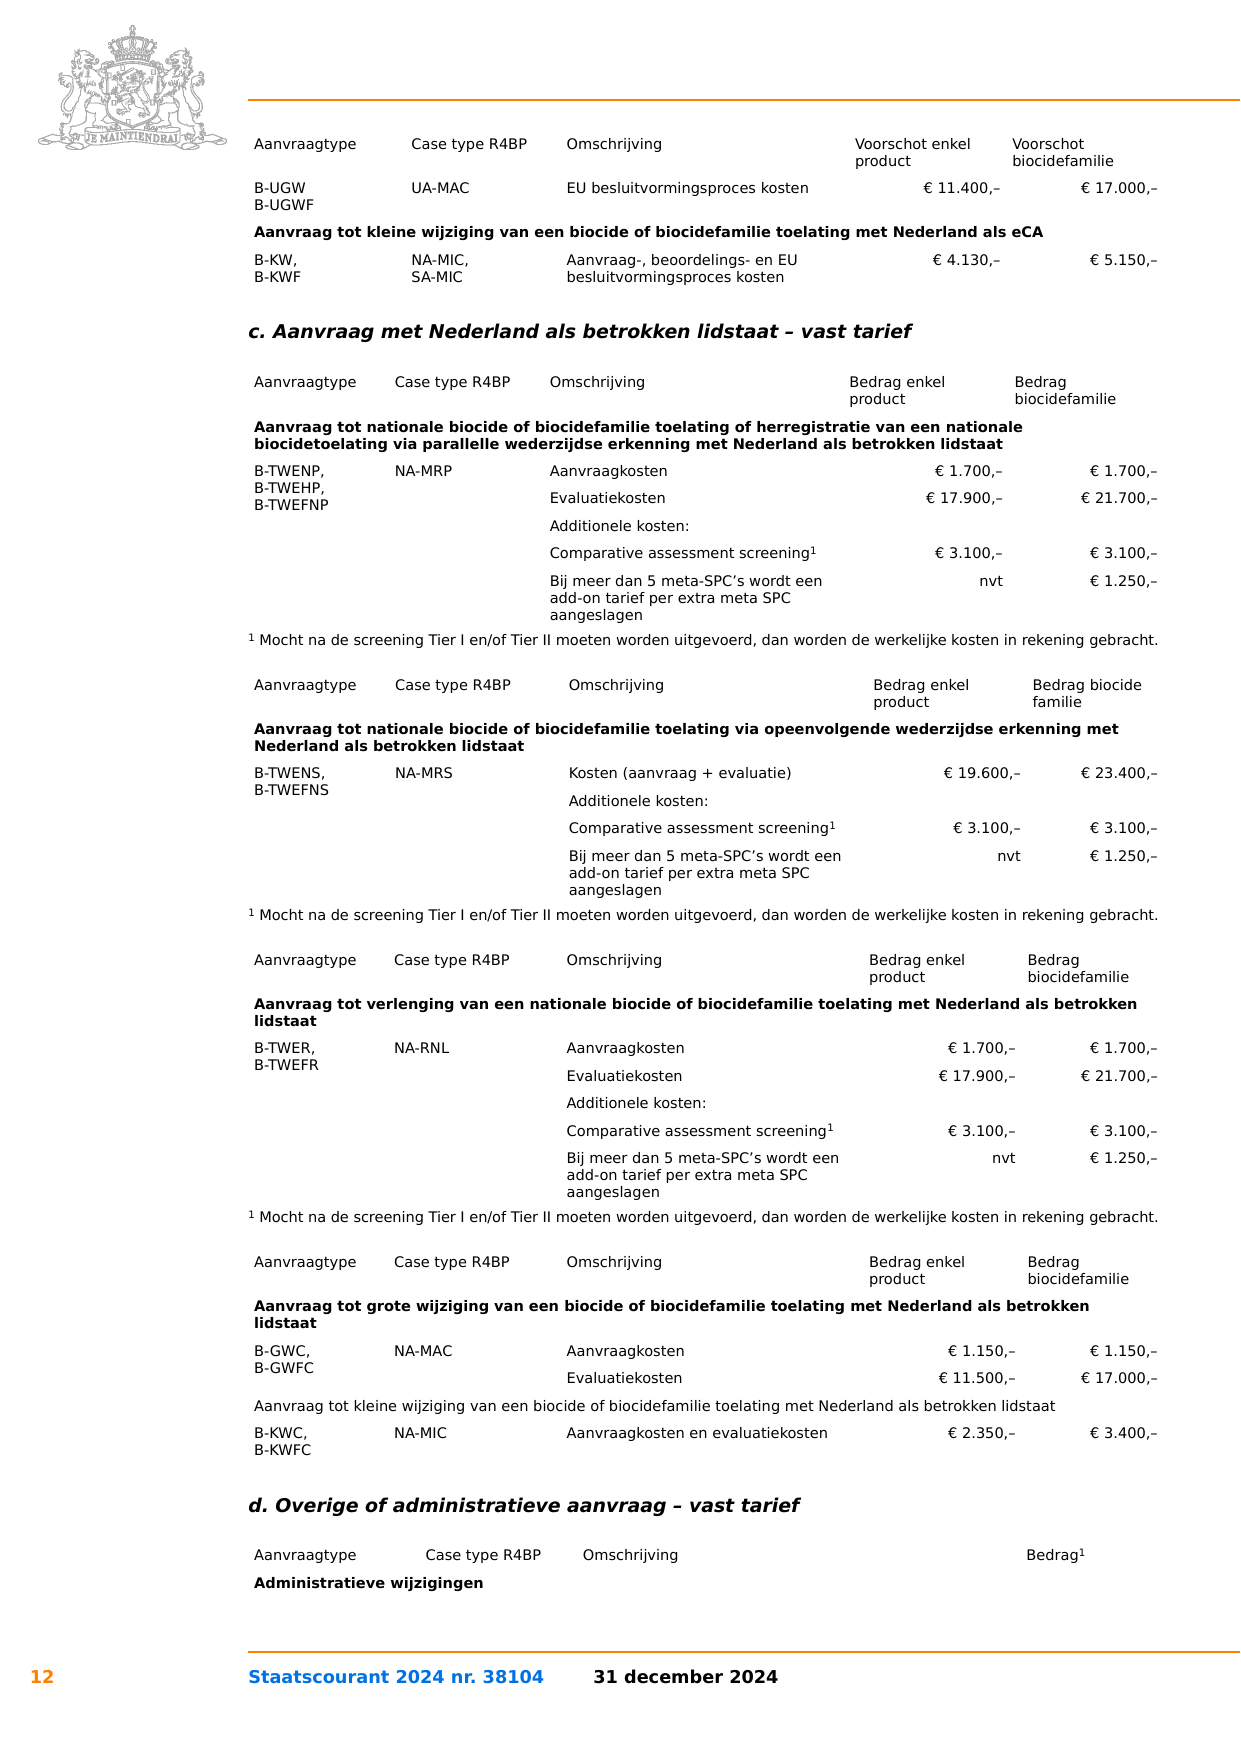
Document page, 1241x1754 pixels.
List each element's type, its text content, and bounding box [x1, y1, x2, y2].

table_header Voorschot biocidefamilie [1007, 131, 1163, 174]
table_cell B-KWC, B-KWFC [249, 1420, 388, 1463]
table_header Case type R4BP [389, 947, 560, 990]
table_header Bedrag biocidefamilie [1022, 947, 1163, 990]
table_header Bedrag enkel product [863, 1249, 1021, 1293]
table_cell [1022, 1090, 1163, 1117]
table_header Case type R4BP [420, 1543, 576, 1569]
table_cell Additionele kosten: [561, 1090, 862, 1117]
table_cell [844, 513, 1008, 539]
table_cell € 11.500,– [863, 1365, 1021, 1392]
table_cell Aanvraagkosten [544, 458, 843, 484]
table_cell € 23.400,– [1027, 761, 1163, 787]
table_cell € 4.130,– [849, 247, 1006, 290]
subtitle c. Aanvraag met Nederland als betrokken lidstaat – vast tarief [248, 321, 1163, 343]
table_cell Aanvraagkosten [561, 1338, 862, 1364]
table_cell Bij meer dan 5 meta-SPC’s wordt een add-on tarief per extra meta SPC aangeslagen [544, 568, 843, 628]
table_cell € 3.100,– [1022, 1118, 1163, 1144]
table_cell Evaluatiekosten [561, 1365, 862, 1392]
table_cell Aanvraag tot kleine wijziging van een biocide of biocidefamilie toelating met Nederland als eCA [249, 220, 1163, 246]
table_cell [868, 788, 1026, 814]
table_header Bedrag biocidefamilie [1009, 370, 1163, 413]
table_header Bedrag biocidefamilie [1022, 1249, 1163, 1293]
table_cell Comparative assessment screening1 [544, 540, 843, 567]
table_header Aanvraagtype [249, 1249, 388, 1293]
table_header Case type R4BP [389, 370, 543, 413]
table_cell B-TWER, B-TWEFR [249, 1036, 388, 1206]
table_header Case type R4BP [389, 672, 562, 715]
table_cell € 1.250,– [1027, 843, 1163, 903]
table_cell Aanvraag-, beoordelings- en EU besluitvormingsproces kosten [561, 247, 848, 290]
table_cell € 1.700,– [1009, 458, 1163, 484]
table_cell nvt [863, 1145, 1021, 1206]
table_header Omschrijving [561, 1249, 862, 1293]
subtitle d. Overige of administratieve aanvraag – vast tarief [248, 1494, 1163, 1517]
table_header Bedrag enkel product [844, 370, 1008, 413]
table_cell € 3.100,– [868, 815, 1026, 842]
table_header Aanvraagtype [249, 1543, 419, 1569]
table_cell Comparative assessment screening1 [563, 815, 867, 842]
table_header Bedrag enkel product [868, 672, 1026, 715]
table_cell NA-MIC [389, 1420, 560, 1463]
table_header Bedrag biocide familie [1027, 672, 1163, 715]
table_cell B-TWENP, B-TWEHP, B-TWEFNP [249, 458, 388, 628]
table_header Omschrijving [577, 1543, 1020, 1569]
table_cell Administratieve wijzigingen [249, 1570, 1163, 1596]
table_cell € 21.700,– [1022, 1063, 1163, 1089]
table_cell € 3.100,– [1027, 815, 1163, 842]
table_cell Aanvraag tot grote wijziging van een biocide of biocidefamilie toelating met Nederland als betrokken lidstaat [249, 1294, 1163, 1337]
table_cell [863, 1090, 1021, 1117]
table_header Aanvraagtype [249, 672, 388, 715]
table_cell Kosten (aanvraag + evaluatie) [563, 761, 867, 787]
table_cell Aanvraag tot nationale biocide of biocidefamilie toelating via opeenvolgende wederzijdse erkenning met Nederland als betrokken lidstaat [249, 716, 1163, 759]
table_cell NA-MRP [389, 458, 543, 628]
table_cell € 3.100,– [863, 1118, 1021, 1144]
table_header Case type R4BP [406, 131, 560, 174]
table_cell € 3.100,– [1009, 540, 1163, 567]
table_cell € 17.000,– [1022, 1365, 1163, 1392]
table_cell Evaluatiekosten [561, 1063, 862, 1089]
table_cell € 1.700,– [844, 458, 1008, 484]
table_cell € 17.900,– [863, 1063, 1021, 1089]
table_header Bedrag enkel product [863, 947, 1021, 990]
table_cell Aanvraag tot nationale biocide of biocidefamilie toelating of herregistratie van een nationale biocidetoelating via parallelle wederzijdse erkenning met Nederland als betrokken lidstaat [249, 414, 1163, 457]
table_header Omschrijving [563, 672, 867, 715]
table_cell Aanvraag tot kleine wijziging van een biocide of biocidefamilie toelating met Nederland als betrokken lidstaat [249, 1393, 1163, 1419]
table_cell € 1.700,– [863, 1036, 1021, 1062]
table_cell [1027, 788, 1163, 814]
table_header Omschrijving [561, 131, 848, 174]
table_cell € 1.700,– [1022, 1036, 1163, 1062]
table_cell 1 Mocht na de screening Tier I en/of Tier II moeten worden uitgevoerd, dan worden de werkelijke kosten in rekening gebracht. [248, 904, 1163, 924]
table_cell Additionele kosten: [563, 788, 867, 814]
table_header Aanvraagtype [249, 370, 388, 413]
table_cell nvt [868, 843, 1026, 903]
table_cell € 19.600,– [868, 761, 1026, 787]
table_cell Aanvraagkosten [561, 1036, 862, 1062]
table_cell € 1.250,– [1009, 568, 1163, 628]
table_cell nvt [844, 568, 1008, 628]
table_cell € 17.900,– [844, 486, 1008, 512]
table_cell NA-MAC [389, 1338, 560, 1392]
table_cell € 1.150,– [863, 1338, 1021, 1364]
table_cell B-KW, B-KWF [249, 247, 405, 290]
table_cell B-UGW B-UGWF [249, 175, 405, 219]
table_header Bedrag1 [1021, 1543, 1163, 1569]
table_cell € 1.250,– [1022, 1145, 1163, 1206]
table_cell NA-MRS [389, 761, 562, 903]
table_cell Aanvraagkosten en evaluatiekosten [561, 1420, 862, 1463]
table_cell NA-MIC, SA-MIC [406, 247, 560, 290]
table_cell EU besluitvormingsproces kosten [561, 175, 848, 219]
table_cell € 21.700,– [1009, 486, 1163, 512]
table_cell € 3.100,– [844, 540, 1008, 567]
table_cell Bij meer dan 5 meta-SPC’s wordt een add-on tarief per extra meta SPC aangeslagen [561, 1145, 862, 1206]
table_cell Additionele kosten: [544, 513, 843, 539]
table_cell Comparative assessment screening1 [561, 1118, 862, 1144]
table_cell [1009, 513, 1163, 539]
table_cell € 5.150,– [1007, 247, 1163, 290]
table_cell € 17.000,– [1007, 175, 1163, 219]
table_header Aanvraagtype [249, 131, 405, 174]
table_cell 1 Mocht na de screening Tier I en/of Tier II moeten worden uitgevoerd, dan worden de werkelijke kosten in rekening gebracht. [248, 629, 1163, 649]
table_cell Evaluatiekosten [544, 486, 843, 512]
picture [38, 25, 227, 150]
table_cell Aanvraag tot verlenging van een nationale biocide of biocidefamilie toelating met Nederland als betrokken lidstaat [249, 991, 1163, 1034]
table_header Omschrijving [544, 370, 843, 413]
table_cell 1 Mocht na de screening Tier I en/of Tier II moeten worden uitgevoerd, dan worden de werkelijke kosten in rekening gebracht. [248, 1207, 1163, 1226]
table_cell UA-MAC [406, 175, 560, 219]
table_header Omschrijving [561, 947, 862, 990]
table_header Voorschot enkel product [849, 131, 1006, 174]
table_cell B-GWC, B-GWFC [249, 1338, 388, 1392]
table_cell € 1.150,– [1022, 1338, 1163, 1364]
table_cell € 3.400,– [1022, 1420, 1163, 1463]
table_cell € 2.350,– [863, 1420, 1021, 1463]
table_cell NA-RNL [389, 1036, 560, 1206]
table_header Aanvraagtype [249, 947, 388, 990]
table_cell € 11.400,– [849, 175, 1006, 219]
table_cell Bij meer dan 5 meta-SPC’s wordt een add-on tarief per extra meta SPC aangeslagen [563, 843, 867, 903]
table_cell B-TWENS, B-TWEFNS [249, 761, 388, 903]
table_header Case type R4BP [389, 1249, 560, 1293]
